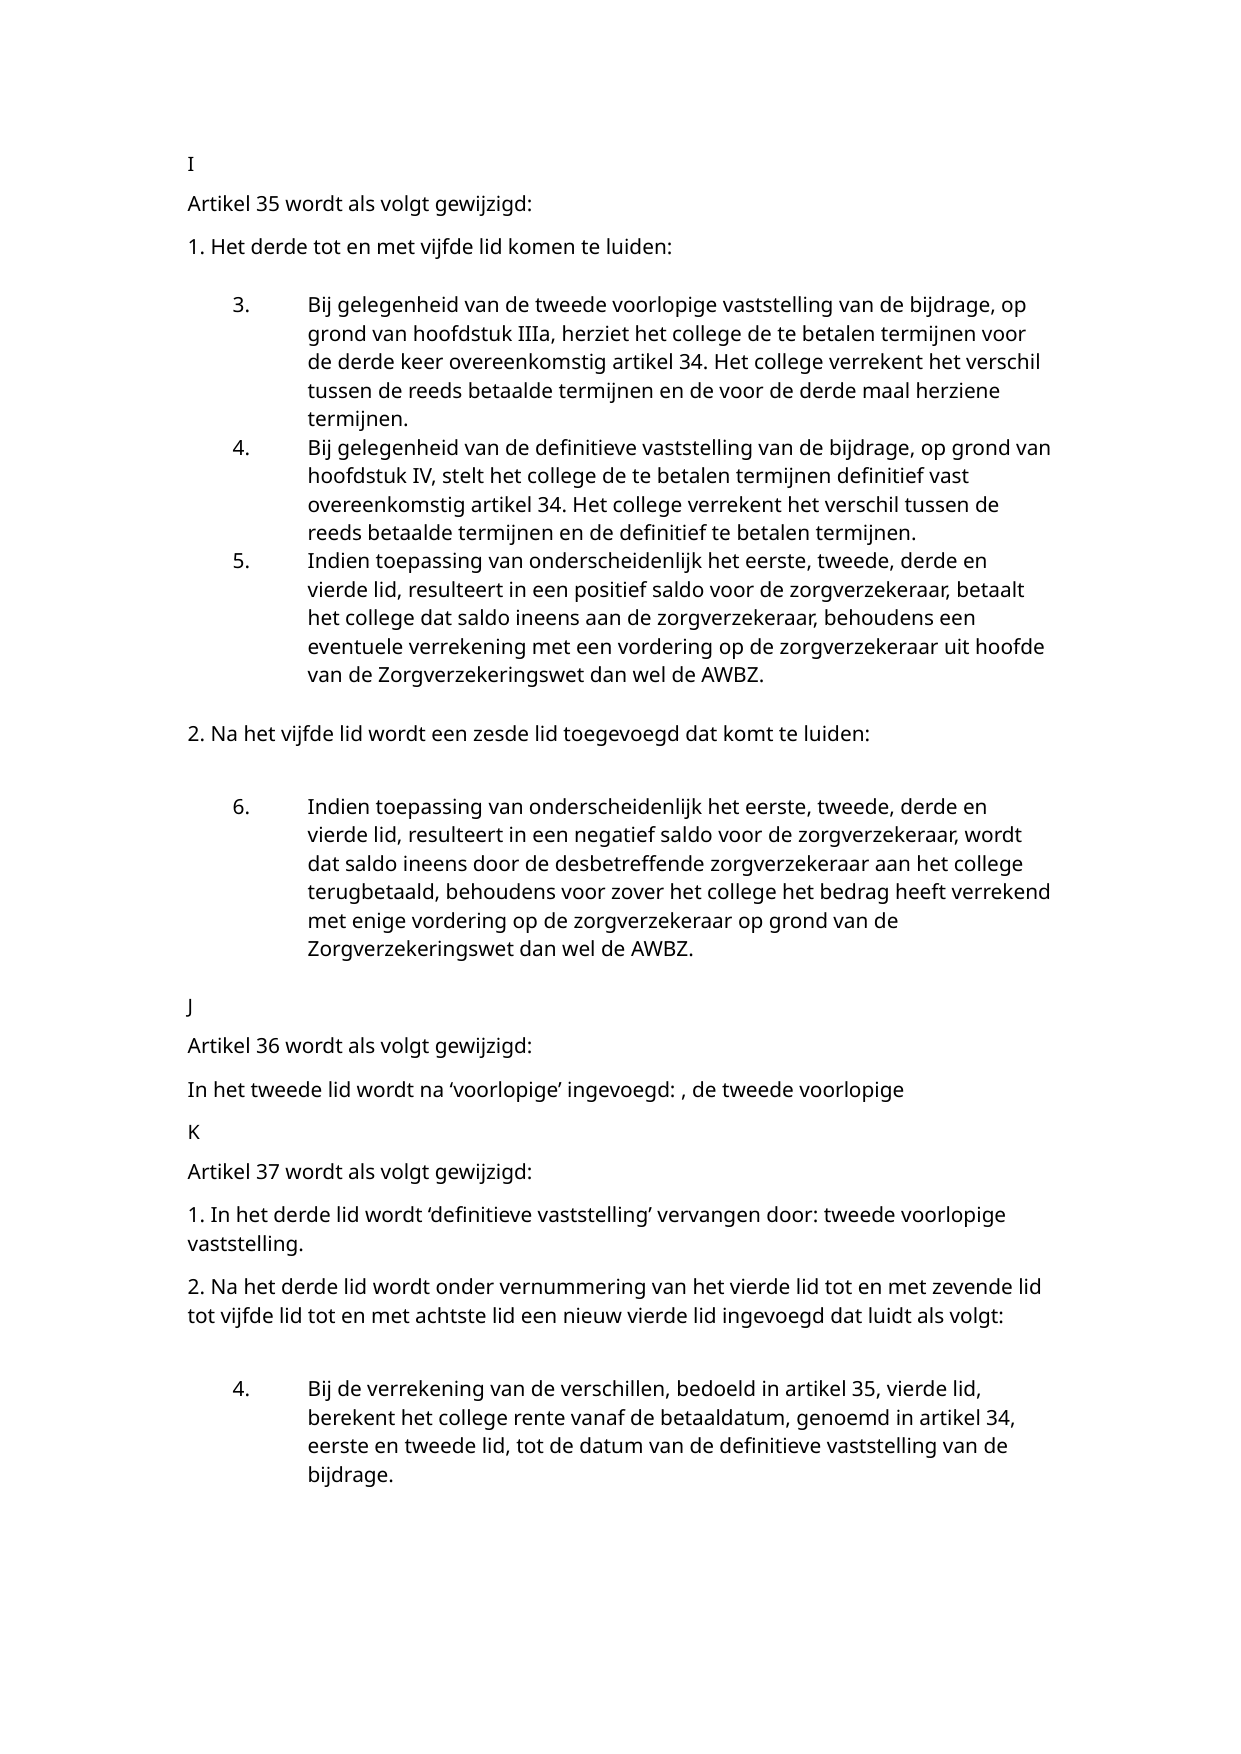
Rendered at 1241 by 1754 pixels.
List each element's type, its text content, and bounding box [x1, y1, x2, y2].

text Artikel 37 wordt als volgt gewijzigd: [187, 1157, 1053, 1186]
text 1. Het derde tot en met vijfde lid komen te luiden: [187, 232, 1053, 261]
text I [187, 150, 1053, 177]
list Bij gelegenheid van de tweede voorlopige vaststelling van de bijdrage, op grond van hoofdstuk IIIa, herziet het college de te betalen termijnen voor de derde keer overeenkomstig artikel 34. Het college verrekent het verschil tussen de reeds betaalde termijnen en de voor de derde maal herziene termijnen. [232, 291, 1053, 433]
list Bij de verrekening van de verschillen, bedoeld in artikel 35, vierde lid, berekent het college rente vanaf de betaaldatum, genoemd in artikel 34, eerste en tweede lid, tot de datum van de definitieve vaststelling van de bijdrage. [232, 1374, 1053, 1488]
text Artikel 36 wordt als volgt gewijzigd: [187, 1032, 1053, 1060]
text 2. Na het vijfde lid wordt een zesde lid toegevoegd dat komt te luiden: [187, 719, 1053, 747]
text 2. Na het derde lid wordt onder vernummering van het vierde lid tot en met zevende lid tot vijfde lid tot en met achtste lid een nieuw vierde lid ingevoegd dat luidt als volgt: [187, 1272, 1053, 1329]
text J [187, 993, 1053, 1020]
list Indien toepassing van onderscheidenlijk het eerste, tweede, derde en vierde lid, resulteert in een negatief saldo voor de zorgverzekeraar, wordt dat saldo ineens door de desbetreffende zorgverzekeraar aan het college terugbetaald, behoudens voor zover het college het bedrag heeft verrekend met enige vordering op de zorgverzekeraar op grond van de Zorgverzekeringswet dan wel de AWBZ. [232, 792, 1053, 963]
list Indien toepassing van onderscheidenlijk het eerste, tweede, derde en vierde lid, resulteert in een positief saldo voor de zorgverzekeraar, betaalt het college dat saldo ineens aan de zorgverzekeraar, behoudens een eventuele verrekening met een vordering op de zorgverzekeraar uit hoofde van de Zorgverzekeringswet dan wel de AWBZ. [232, 547, 1053, 689]
text K [187, 1118, 1053, 1145]
text In het tweede lid wordt na ‘voorlopige’ ingevoegd: , de tweede voorlopige [187, 1075, 1053, 1103]
text 1. In het derde lid wordt ‘definitieve vaststelling’ vervangen door: tweede voorlopige vaststelling. [187, 1201, 1053, 1257]
text Artikel 35 wordt als volgt gewijzigd: [187, 189, 1053, 217]
list Bij gelegenheid van de definitieve vaststelling van de bijdrage, op grond van hoofdstuk IV, stelt het college de te betalen termijnen definitief vast overeenkomstig artikel 34. Het college verrekent het verschil tussen de reeds betaalde termijnen en de definitief te betalen termijnen. [232, 433, 1053, 547]
